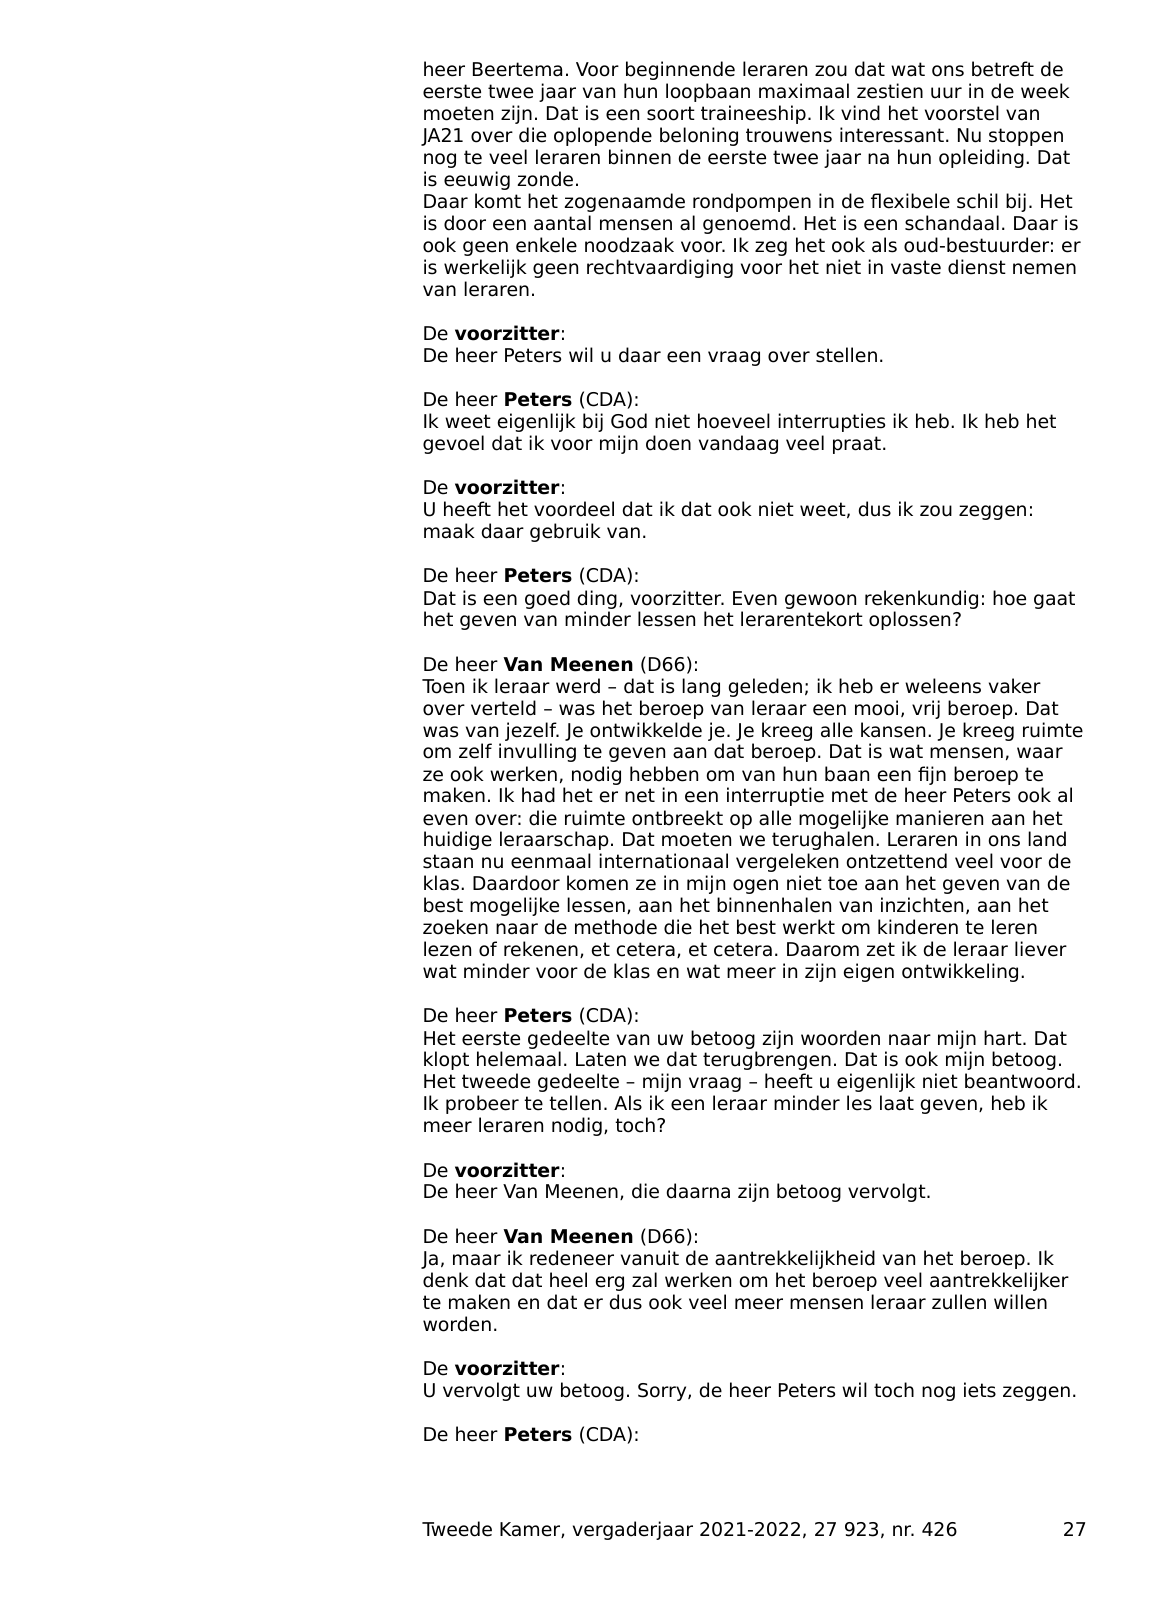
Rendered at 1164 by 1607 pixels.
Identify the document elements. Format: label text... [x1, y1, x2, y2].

text De heer Van Meenen, die daarna zijn betoog vervolgt. [422, 1181, 1087, 1203]
text Ja, maar ik redeneer vanuit de aantrekkelijkheid van het beroep. Ik denk dat dat heel erg zal werken om het beroep veel aantrekkelijker te maken en dat er dus ook veel meer mensen leraar zullen willen worden. [422, 1248, 1087, 1336]
text De heer Peters wil u daar een vraag over stellen. [422, 345, 1087, 367]
text De heer Van Meenen (D66): [422, 653, 1087, 676]
text Daar komt het zogenaamde rondpompen in de flexibele schil bij. Het is door een aantal mensen al genoemd. Het is een schandaal. Daar is ook geen enkele noodzaak voor. Ik zeg het ook als oud-bestuurder: er is werkelijk geen rechtvaardiging voor het niet in vaste dienst nemen van leraren. [422, 191, 1087, 301]
text De heer Peters (CDA): [422, 565, 1087, 587]
text U vervolgt uw betoog. Sorry, de heer Peters wil toch nog iets zeggen. [422, 1380, 1087, 1402]
text De voorzitter: [422, 1358, 1087, 1380]
text De voorzitter: [422, 323, 1087, 345]
text Dat is een goed ding, voorzitter. Even gewoon rekenkundig: hoe gaat het geven van minder lessen het lerarentekort oplossen? [422, 587, 1087, 631]
text De heer Peters (CDA): [422, 1005, 1087, 1027]
text Het eerste gedeelte van uw betoog zijn woorden naar mijn hart. Dat klopt helemaal. Laten we dat terugbrengen. Dat is ook mijn betoog. Het tweede gedeelte – mijn vraag – heeft u eigenlijk niet beantwoord. Ik probeer te tellen. Als ik een leraar minder les laat geven, heb ik meer leraren nodig, toch? [422, 1027, 1087, 1137]
text De heer Peters (CDA): [422, 1424, 1087, 1446]
text De voorzitter: [422, 477, 1087, 499]
text U heeft het voordeel dat ik dat ook niet weet, dus ik zou zeggen: maak daar gebruik van. [422, 499, 1087, 543]
text De voorzitter: [422, 1159, 1087, 1181]
text Toen ik leraar werd – dat is lang geleden; ik heb er weleens vaker over verteld – was het beroep van leraar een mooi, vrij beroep. Dat was van jezelf. Je ontwikkelde je. Je kreeg alle kansen. Je kreeg ruimte om zelf invulling te geven aan dat beroep. Dat is wat mensen, waar ze ook werken, nodig hebben om van hun baan een fijn beroep te maken. Ik had het er net in een interruptie met de heer Peters ook al even over: die ruimte ontbreekt op alle mogelijke manieren aan het huidige leraarschap. Dat moeten we terughalen. Leraren in ons land staan nu eenmaal internationaal vergeleken ontzettend veel voor de klas. Daardoor komen ze in mijn ogen niet toe aan het geven van de best mogelijke lessen, aan het binnenhalen van inzichten, aan het zoeken naar de methode die het best werkt om kinderen te leren lezen of rekenen, et cetera, et cetera. Daarom zet ik de leraar liever wat minder voor de klas en wat meer in zijn eigen ontwikkeling. [422, 676, 1087, 983]
text De heer Van Meenen (D66): [422, 1226, 1087, 1248]
text De heer Peters (CDA): [422, 389, 1087, 411]
text Ik weet eigenlijk bij God niet hoeveel interrupties ik heb. Ik heb het gevoel dat ik voor mijn doen vandaag veel praat. [422, 411, 1087, 455]
text heer Beertema. Voor beginnende leraren zou dat wat ons betreft de eerste twee jaar van hun loopbaan maximaal zestien uur in de week moeten zijn. Dat is een soort traineeship. Ik vind het voorstel van JA21 over die oplopende beloning trouwens interessant. Nu stoppen nog te veel leraren binnen de eerste twee jaar na hun opleiding. Dat is eeuwig zonde. [422, 59, 1087, 191]
